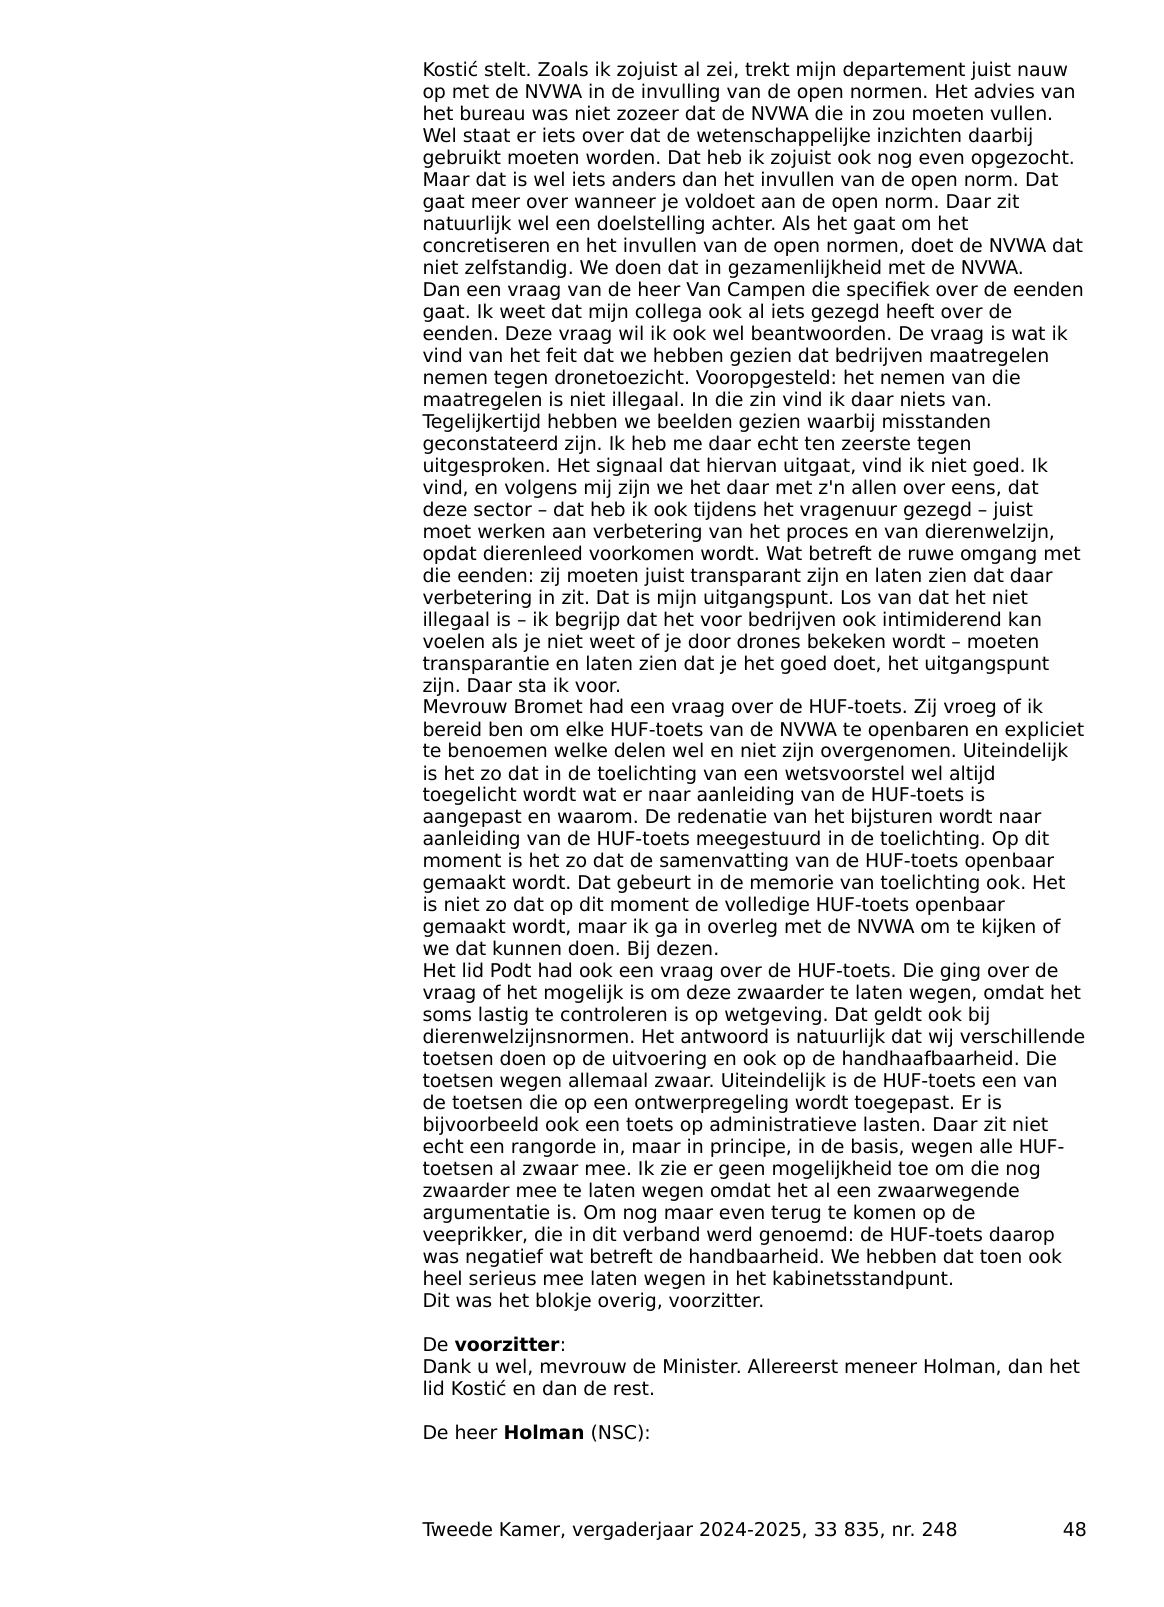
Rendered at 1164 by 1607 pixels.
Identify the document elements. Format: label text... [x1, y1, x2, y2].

text Dit was het blokje overig, voorzitter. [422, 1290, 1087, 1312]
text Mevrouw Bromet had een vraag over de HUF-toets. Zij vroeg of ik bereid ben om elke HUF-toets van de NVWA te openbaren en expliciet te benoemen welke delen wel en niet zijn overgenomen. Uiteindelijk is het zo dat in de toelichting van een wetsvoorstel wel altijd toegelicht wordt wat er naar aanleiding van de HUF-toets is aangepast en waarom. De redenatie van het bijsturen wordt naar aanleiding van de HUF-toets meegestuurd in de toelichting. Op dit moment is het zo dat de samenvatting van de HUF-toets openbaar gemaakt wordt. Dat gebeurt in de memorie van toelichting ook. Het is niet zo dat op dit moment de volledige HUF-toets openbaar gemaakt wordt, maar ik ga in overleg met de NVWA om te kijken of we dat kunnen doen. Bij dezen. [422, 696, 1087, 960]
text De heer Holman (NSC): [422, 1422, 1087, 1444]
text Dank u wel, mevrouw de Minister. Allereerst meneer Holman, dan het lid Kostić en dan de rest. [422, 1356, 1087, 1400]
text De voorzitter: [422, 1334, 1087, 1356]
text Het lid Podt had ook een vraag over de HUF-toets. Die ging over de vraag of het mogelijk is om deze zwaarder te laten wegen, omdat het soms lastig te controleren is op wetgeving. Dat geldt ook bij dierenwelzijnsnormen. Het antwoord is natuurlijk dat wij verschillende toetsen doen op de uitvoering en ook op de handhaafbaarheid. Die toetsen wegen allemaal zwaar. Uiteindelijk is de HUF-toets een van de toetsen die op een ontwerpregeling wordt toegepast. Er is bijvoorbeeld ook een toets op administratieve lasten. Daar zit niet echt een rangorde in, maar in principe, in de basis, wegen alle HUF-toetsen al zwaar mee. Ik zie er geen mogelijkheid toe om die nog zwaarder mee te laten wegen omdat het al een zwaarwegende argumentatie is. Om nog maar even terug te komen op de veeprikker, die in dit verband werd genoemd: de HUF-toets daarop was negatief wat betreft de handbaarheid. We hebben dat toen ook heel serieus mee laten wegen in het kabinetsstandpunt. [422, 960, 1087, 1290]
text Dan een vraag van de heer Van Campen die specifiek over de eenden gaat. Ik weet dat mijn collega ook al iets gezegd heeft over de eenden. Deze vraag wil ik ook wel beantwoorden. De vraag is wat ik vind van het feit dat we hebben gezien dat bedrijven maatregelen nemen tegen dronetoezicht. Vooropgesteld: het nemen van die maatregelen is niet illegaal. In die zin vind ik daar niets van. Tegelijkertijd hebben we beelden gezien waarbij misstanden geconstateerd zijn. Ik heb me daar echt ten zeerste tegen uitgesproken. Het signaal dat hiervan uitgaat, vind ik niet goed. Ik vind, en volgens mij zijn we het daar met z'n allen over eens, dat deze sector – dat heb ik ook tijdens het vragenuur gezegd – juist moet werken aan verbetering van het proces en van dierenwelzijn, opdat dierenleed voorkomen wordt. Wat betreft de ruwe omgang met die eenden: zij moeten juist transparant zijn en laten zien dat daar verbetering in zit. Dat is mijn uitgangspunt. Los van dat het niet illegaal is – ik begrijp dat het voor bedrijven ook intimiderend kan voelen als je niet weet of je door drones bekeken wordt – moeten transparantie en laten zien dat je het goed doet, het uitgangspunt zijn. Daar sta ik voor. [422, 279, 1087, 696]
text Kostić stelt. Zoals ik zojuist al zei, trekt mijn departement juist nauw op met de NVWA in de invulling van de open normen. Het advies van het bureau was niet zozeer dat de NVWA die in zou moeten vullen. Wel staat er iets over dat de wetenschappelijke inzichten daarbij gebruikt moeten worden. Dat heb ik zojuist ook nog even opgezocht. Maar dat is wel iets anders dan het invullen van de open norm. Dat gaat meer over wanneer je voldoet aan de open norm. Daar zit natuurlijk wel een doelstelling achter. Als het gaat om het concretiseren en het invullen van de open normen, doet de NVWA dat niet zelfstandig. We doen dat in gezamenlijkheid met de NVWA. [422, 59, 1087, 279]
